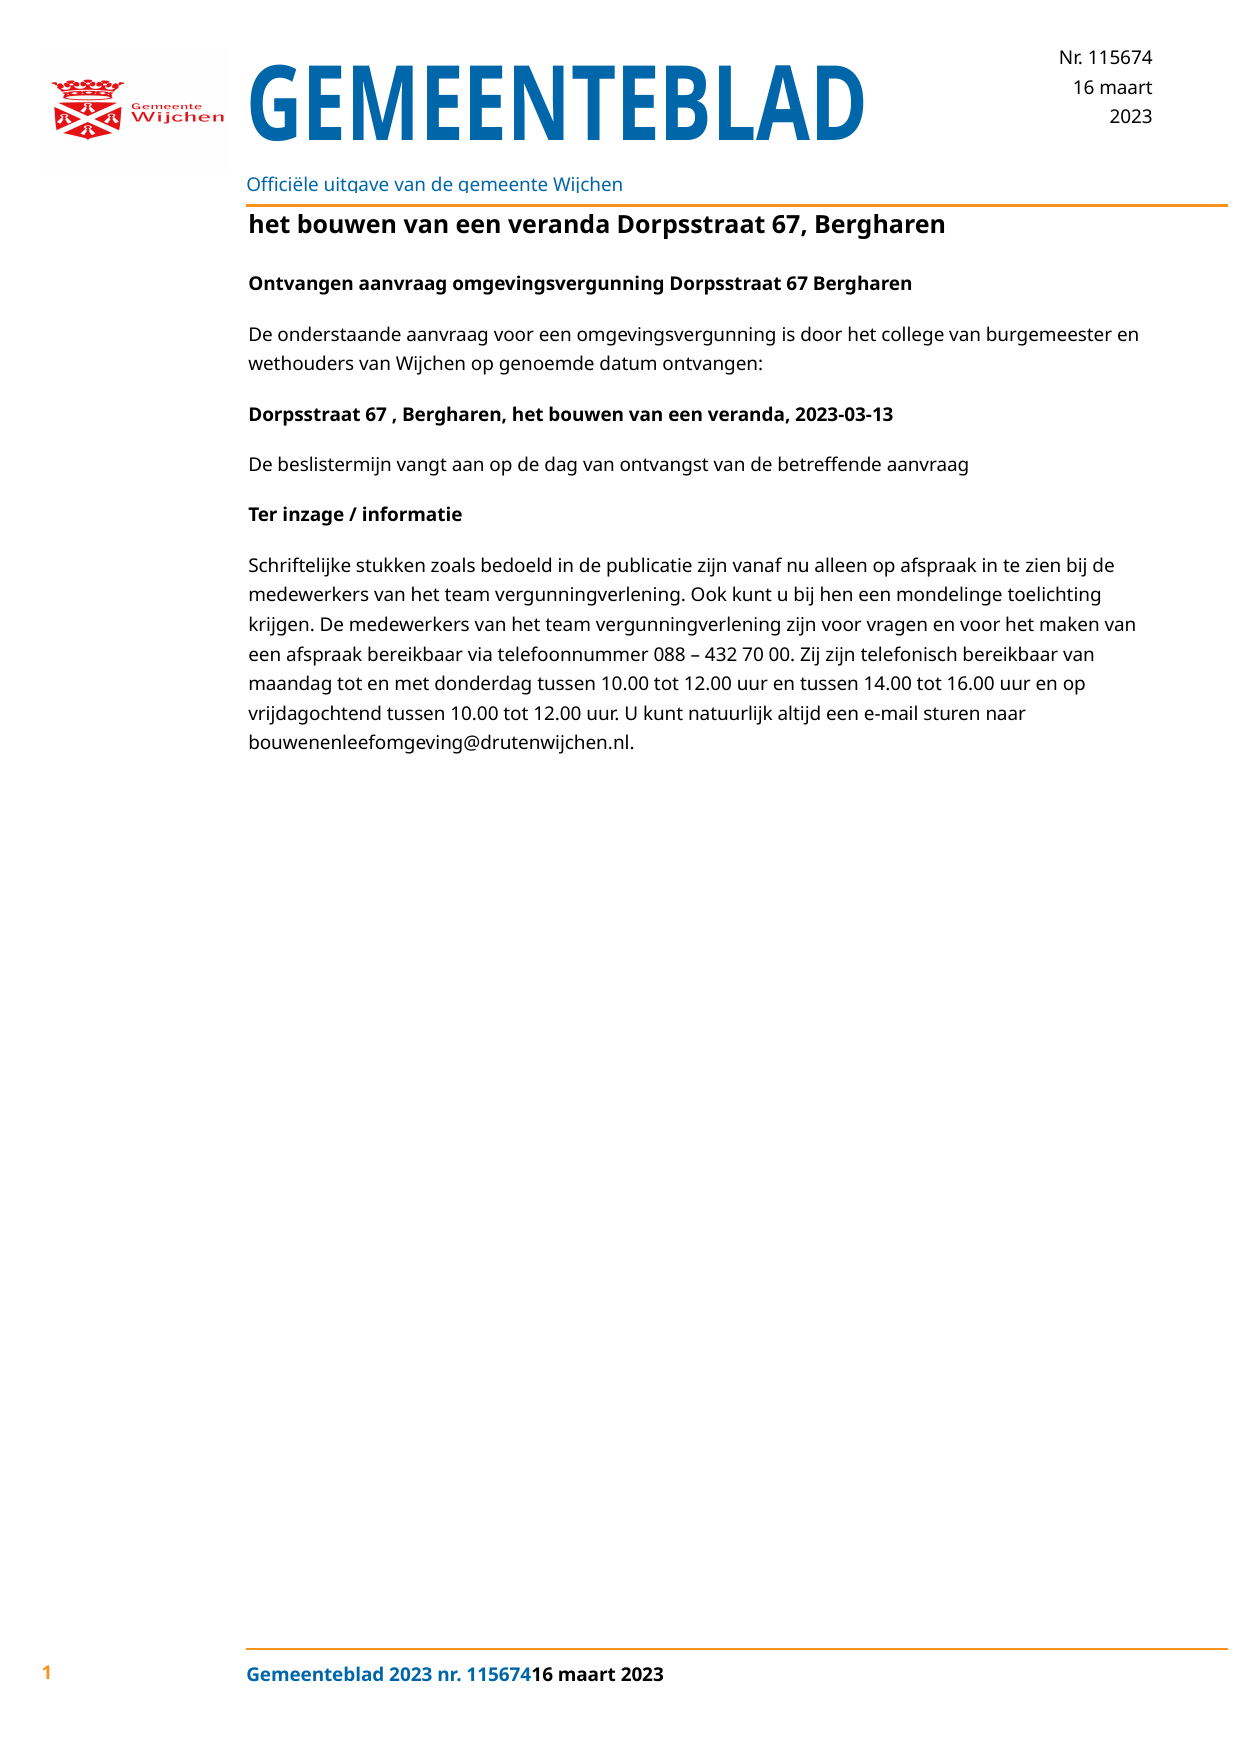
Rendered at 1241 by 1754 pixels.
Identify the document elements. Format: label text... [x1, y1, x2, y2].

text Dorpsstraat 67 , Bergharen, het bouwen van een veranda, 2023-03-13 [248, 401, 1152, 426]
text De onderstaande aanvraag voor een omgevingsvergunning is door het college van burgemeester en wethouders van Wijchen op genoemde datum ontvangen: [248, 321, 1152, 376]
picture [41, 47, 231, 172]
text De beslistermijn vangt aan op de dag van ontvangst van de betreffende aanvraag [248, 451, 1152, 477]
text Ontvangen aanvraag omgevingsvergunning Dorpsstraat 67 Bergharen [248, 270, 1152, 296]
text het bouwen van een veranda Dorpsstraat 67, Bergharen [248, 207, 1152, 241]
text Schriftelijke stukken zoals bedoeld in de publicatie zijn vanaf nu alleen op afspraak in te zien bij de medewerkers van het team vergunningverlening. Ook kunt u bij hen een mondelinge toelichting krijgen. De medewerkers van het team vergunningverlening zijn voor vragen en voor het maken van een afspraak bereikbaar via telefoonnummer 088 – 432 70 00. Zij zijn telefonisch bereikbaar van maandag tot en met donderdag tussen 10.00 tot 12.00 uur en tussen 14.00 tot 16.00 uur en op vrijdagochtend tussen 10.00 tot 12.00 uur. U kunt natuurlijk altijd een e-mail sturen naar bouwenenleefomgeving@drutenwijchen.nl. [248, 552, 1152, 755]
text Ter inzage / informatie [248, 502, 1152, 527]
